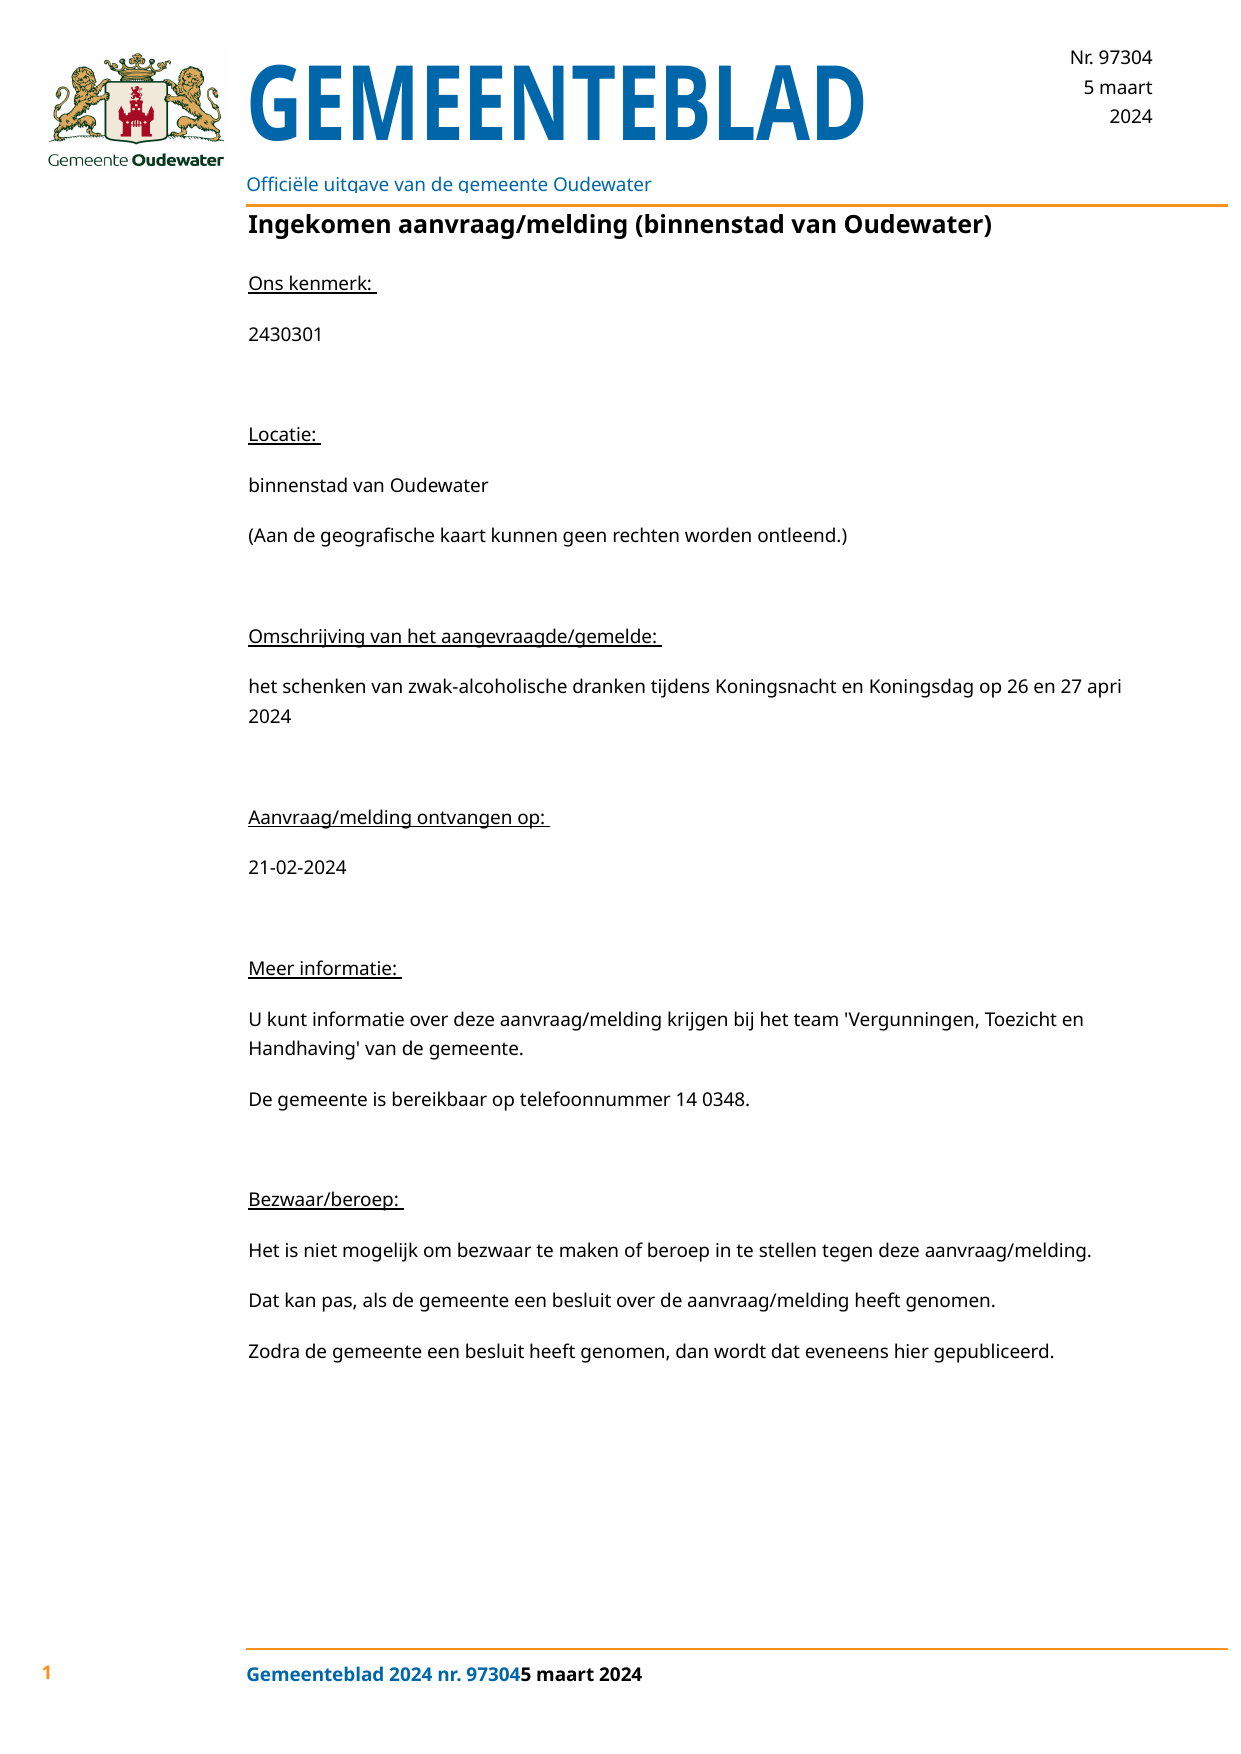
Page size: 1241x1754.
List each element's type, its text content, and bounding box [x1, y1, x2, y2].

text Omschrijving van het aangevraagde/gemelde: [248, 623, 1152, 649]
picture [41, 47, 231, 172]
text U kunt informatie over deze aanvraag/melding krijgen bij het team 'Vergunningen, Toezicht en Handhaving' van de gemeente. [248, 1006, 1152, 1061]
text Meer informatie: [248, 955, 1152, 981]
text 21-02-2024 [248, 854, 1152, 880]
text De gemeente is bereikbaar op telefoonnummer 14 0348. [248, 1086, 1152, 1111]
text Het is niet mogelijk om bezwaar te maken of beroep in te stellen tegen deze aanvraag/melding. [248, 1237, 1152, 1263]
text binnenstad van Oudewater [248, 472, 1152, 498]
text Dat kan pas, als de gemeente een besluit over de aanvraag/melding heeft genomen. [248, 1287, 1152, 1313]
text Zodra de gemeente een besluit heeft genomen, dan wordt dat eveneens hier gepubliceerd. [248, 1338, 1152, 1363]
text Aanvraag/melding ontvangen op: [248, 804, 1152, 830]
text Bezwaar/beroep: [248, 1187, 1152, 1212]
text (Aan de geografische kaart kunnen geen rechten worden ontleend.) [248, 522, 1152, 548]
text 2430301 [248, 321, 1152, 346]
text Ingekomen aanvraag/melding (binnenstad van Oudewater) [248, 207, 1152, 241]
text Ons kenmerk: [248, 270, 1152, 296]
text het schenken van zwak-alcoholische dranken tijdens Koningsnacht en Koningsdag op 26 en 27 apri 2024 [248, 674, 1152, 729]
text Locatie: [248, 422, 1152, 447]
